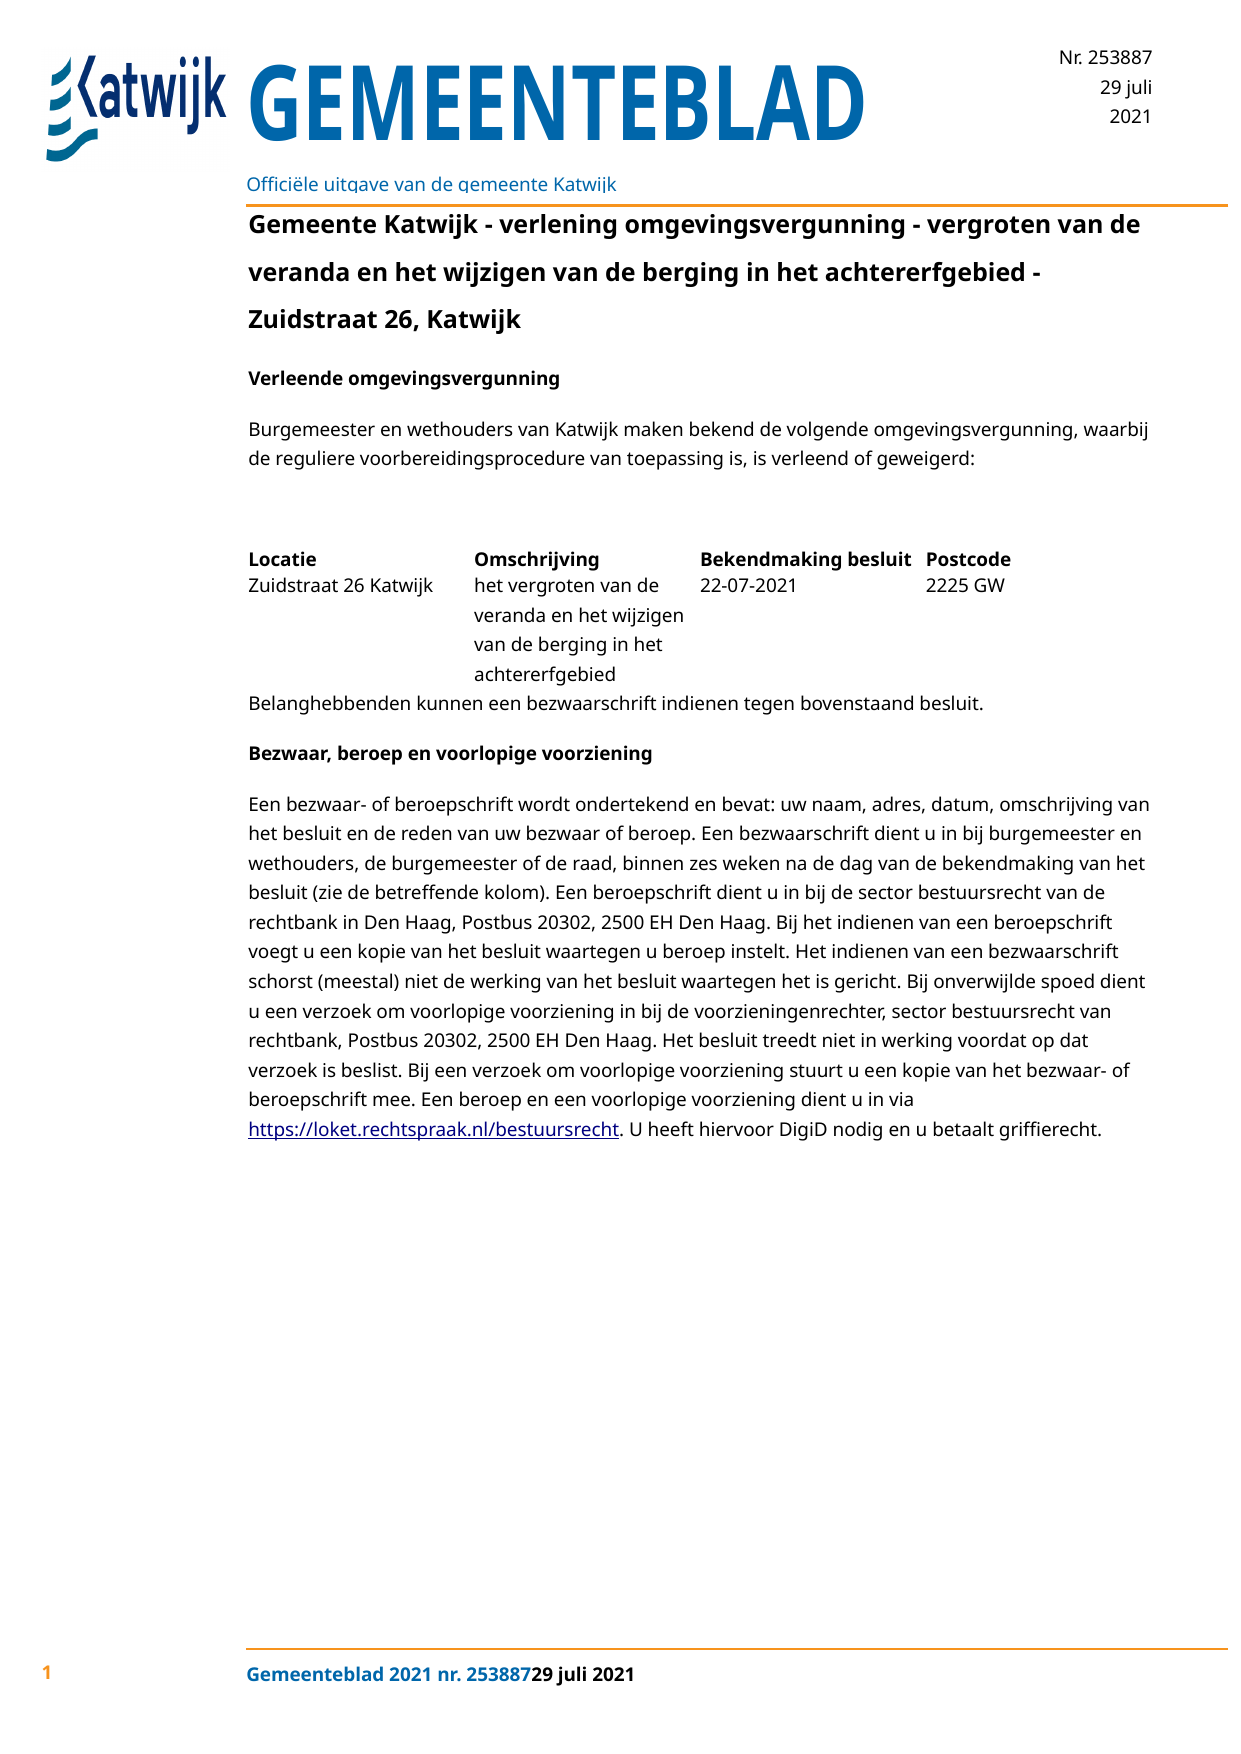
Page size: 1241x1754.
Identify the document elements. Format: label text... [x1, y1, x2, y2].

picture [41, 47, 231, 172]
text Bezwaar, beroep en voorlopige voorziening [248, 740, 1152, 766]
text Gemeente Katwijk - verlening omgevingsvergunning - vergroten van de veranda en het wijzigen van de berging in het achtererfgebied - Zuidstraat 26, Katwijk [248, 207, 1152, 336]
table_cell 22-07-2021 [700, 572, 926, 687]
text Verleende omgevingsvergunning [248, 366, 1152, 391]
table_cell Zuidstraat 26 Katwijk [248, 572, 474, 687]
text Een bezwaar- of beroepschrift wordt ondertekend en bevat: uw naam, adres, datum, omschrijving van het besluit en de reden van uw bezwaar of beroep. Een bezwaarschrift dient u in bij burgemeester en wethouders, de burgemeester of de raad, binnen zes weken na de dag van de bekendmaking van het besluit (zie de betreffende kolom). Een beroepschrift dient u in bij de sector bestuursrecht van de rechtbank in Den Haag, Postbus 20302, 2500 EH Den Haag. Bij het indienen van een beroepschrift voegt u een kopie van het besluit waartegen u beroep instelt. Het indienen van een bezwaarschrift schorst (meestal) niet de werking van het besluit waartegen het is gericht. Bij onverwijlde spoed dient u een verzoek om voorlopige voorziening in bij de voorzieningenrechter, sector bestuursrecht van rechtbank, Postbus 20302, 2500 EH Den Haag. Het besluit treedt niet in werking voordat op dat verzoek is beslist. Bij een verzoek om voorlopige voorziening stuurt u een kopie van het bezwaar- of beroepschrift mee. Een beroep en een voorlopige voorziening dient u in via https://loket.rechtspraak.nl/bestuursrecht. U heeft hiervoor DigiD nodig en u betaalt griffierecht. [248, 791, 1152, 1142]
text Belanghebbenden kunnen een bezwaarschrift indienen tegen bovenstaand besluit. [248, 690, 1152, 716]
table_header Postcode [926, 546, 1152, 572]
table_header Bekendmaking besluit [700, 546, 926, 572]
table_header Omschrijving [474, 546, 700, 572]
text Burgemeester en wethouders van Katwijk maken bekend de volgende omgevingsvergunning, waarbij de reguliere voorbereidingsprocedure van toepassing is, is verleend of geweigerd: [248, 416, 1152, 471]
table_header Locatie [248, 546, 474, 572]
table_cell het vergroten van de veranda en het wijzigen van de berging in het achtererfgebied [474, 572, 700, 687]
table_cell 2225 GW [926, 572, 1152, 687]
